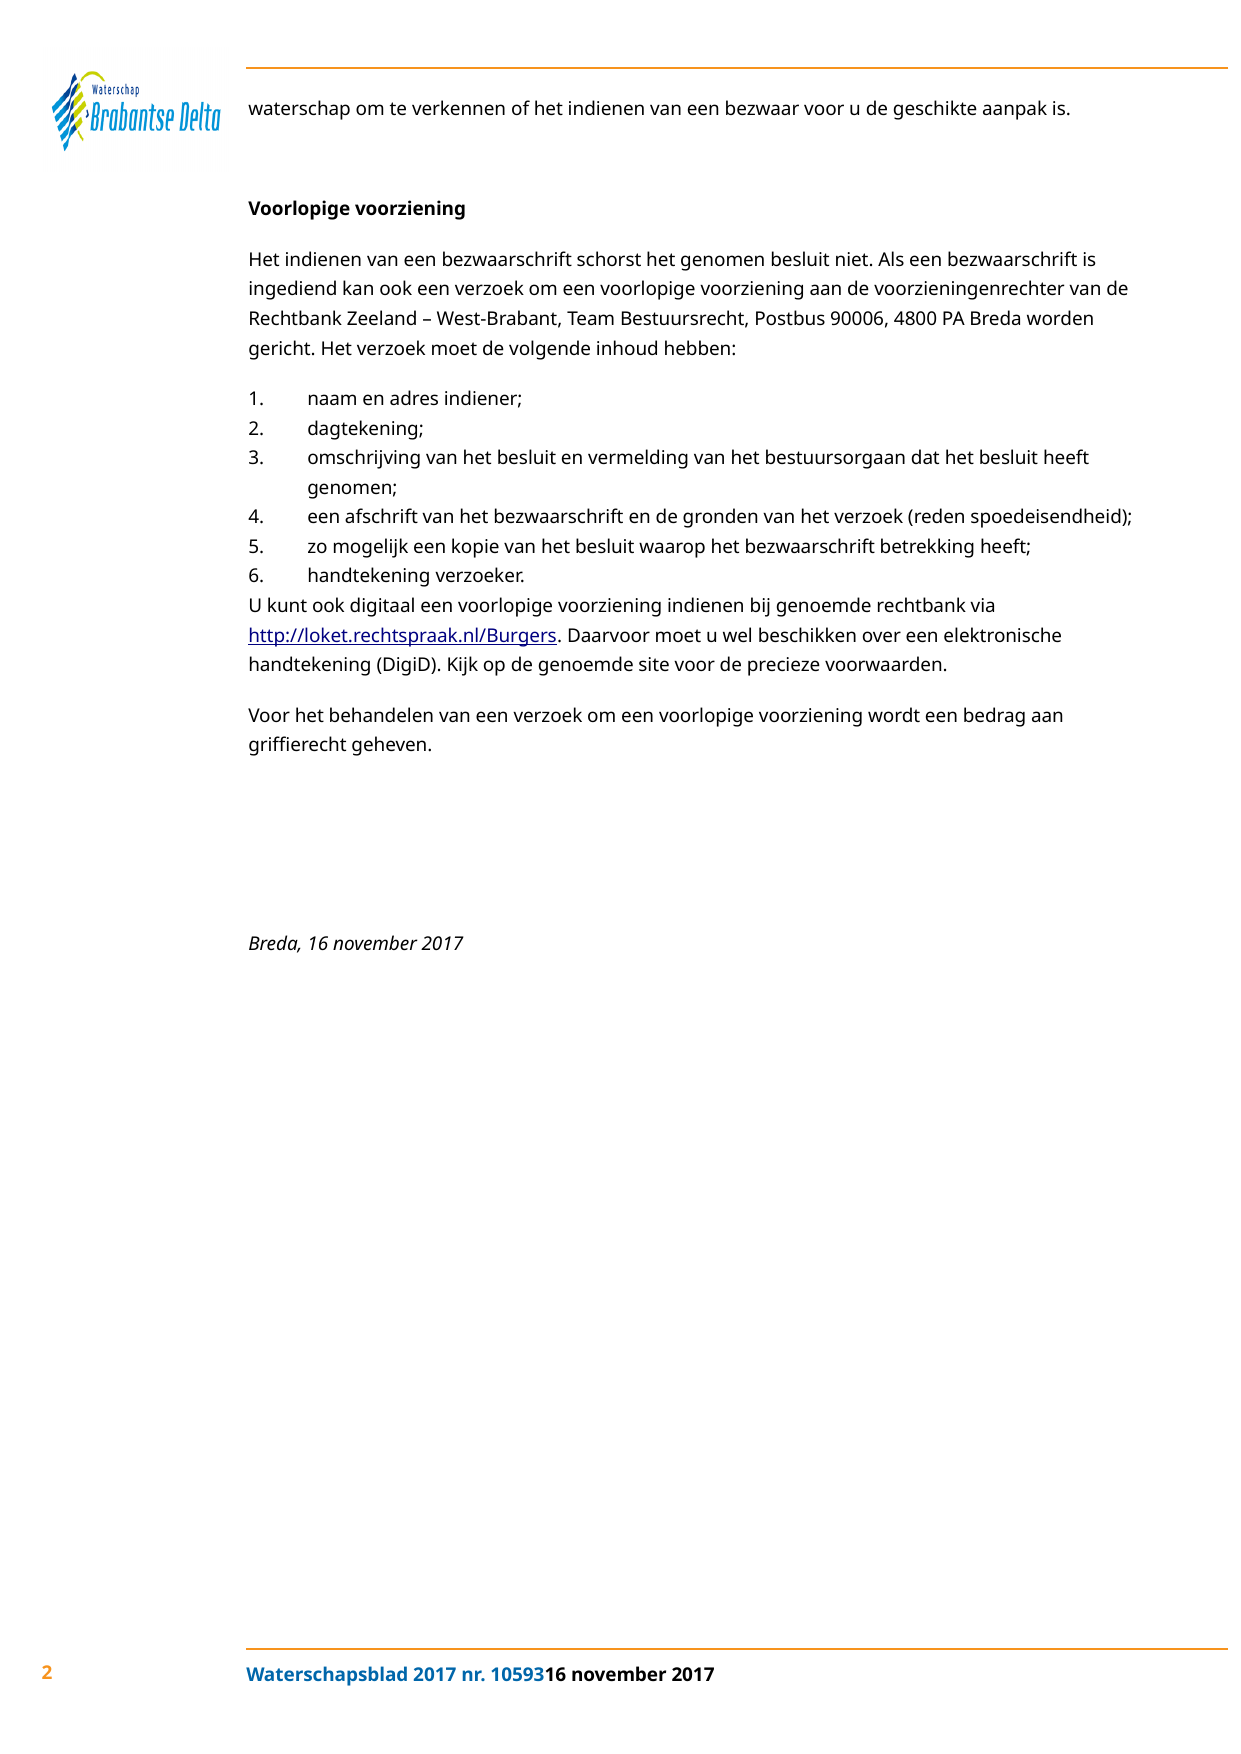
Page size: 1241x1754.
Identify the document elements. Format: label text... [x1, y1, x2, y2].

list een afschrift van het bezwaarschrift en de gronden van het verzoek (reden spoedeisendheid); [248, 503, 1152, 529]
text Breda, 16 november 2017 [248, 931, 1152, 956]
text U kunt ook digitaal een voorlopige voorziening indienen bij genoemde rechtbank via http://loket.rechtspraak.nl/Burgers. Daarvoor moet u wel beschikken over een elektronische handtekening (DigiD). Kijk op de genoemde site voor de precieze voorwaarden. [248, 592, 1152, 677]
picture [41, 47, 231, 172]
list zo mogelijk een kopie van het besluit waarop het bezwaarschrift betrekking heeft; [248, 533, 1152, 559]
list handtekening verzoeker. [248, 563, 1152, 588]
text Het indienen van een bezwaarschrift schorst het genomen besluit niet. Als een bezwaarschrift is ingediend kan ook een verzoek om een voorlopige voorziening aan de voorzieningenrechter van de Rechtbank Zeeland – West-Brabant, Team Bestuursrecht, Postbus 90006, 4800 PA Breda worden gericht. Het verzoek moet de volgende inhoud hebben: [248, 246, 1152, 361]
list dagtekening; [248, 415, 1152, 441]
text Voor het behandelen van een verzoek om een voorlopige voorziening wordt een bedrag aan griffierecht geheven. [248, 702, 1152, 757]
text waterschap om te verkennen of het indienen van een bezwaar voor u de geschikte aanpak is. [248, 95, 1152, 121]
text Voorlopige voorziening [248, 196, 1152, 221]
list omschrijving van het besluit en vermelding van het bestuursorgaan dat het besluit heeft genomen; [248, 444, 1152, 500]
list naam en adres indiener; [248, 385, 1152, 411]
